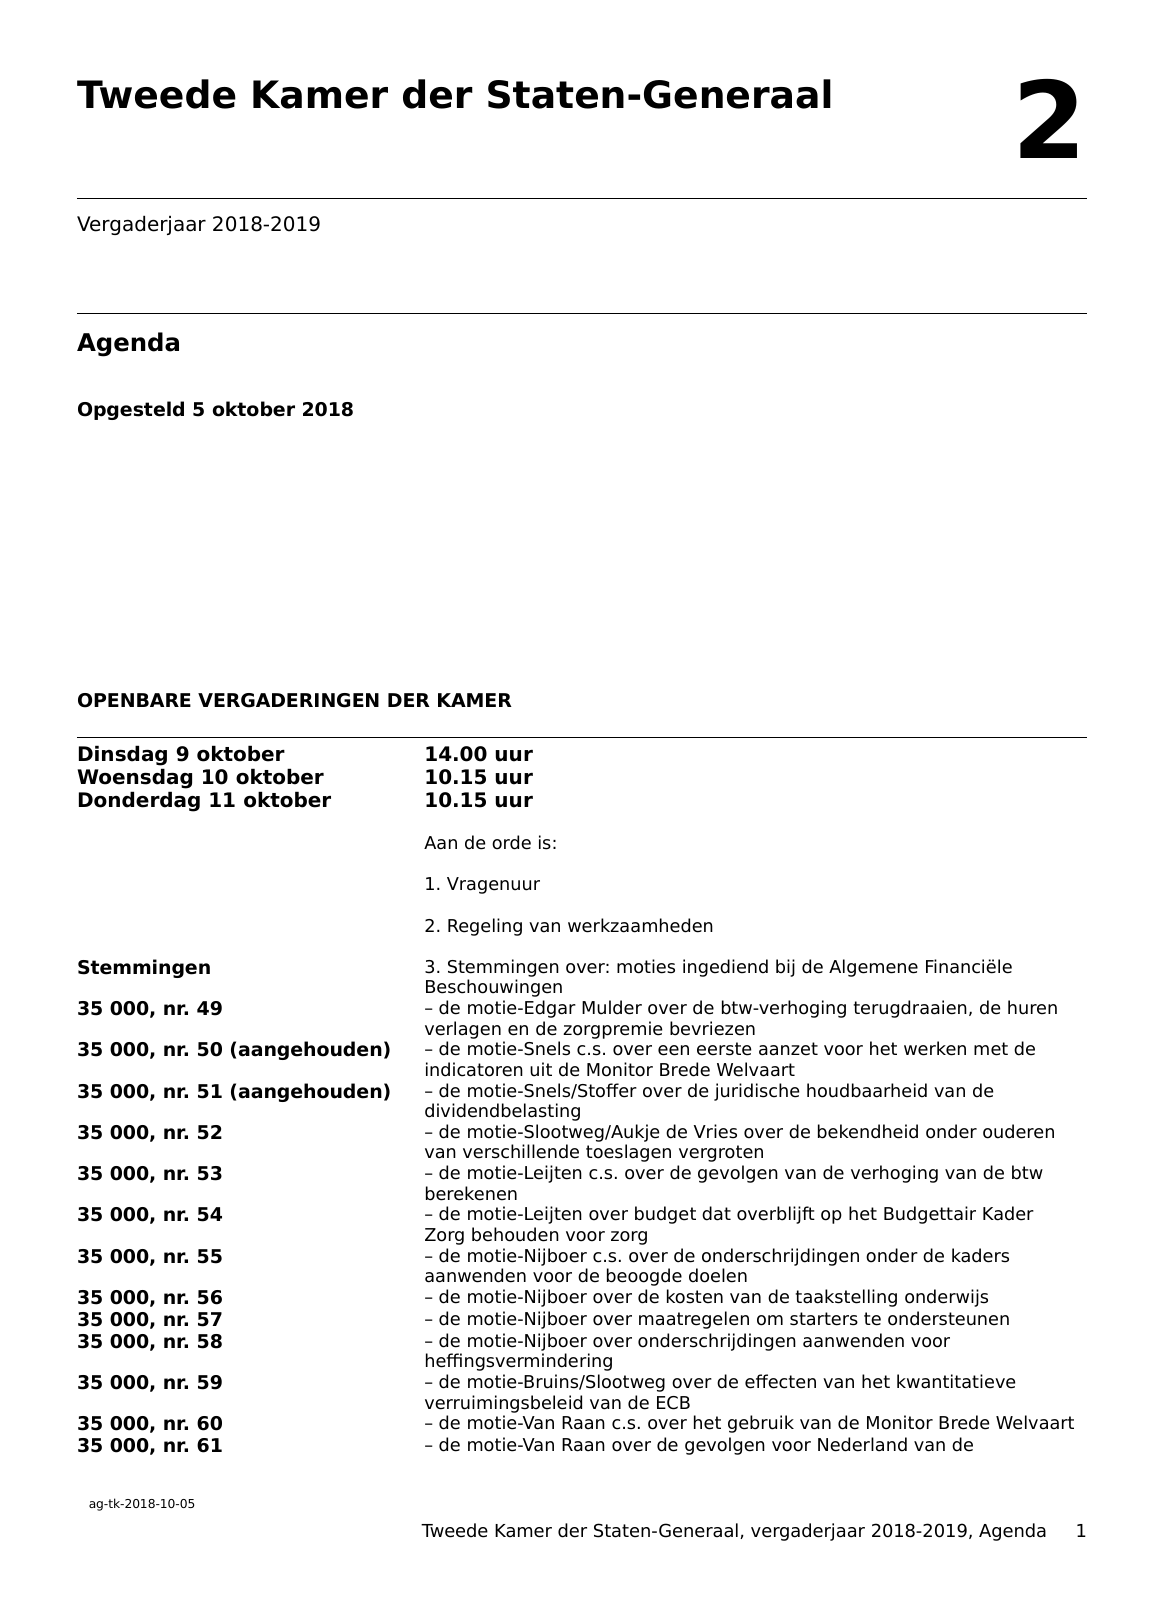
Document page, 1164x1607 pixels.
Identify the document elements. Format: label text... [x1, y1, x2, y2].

table_cell 2. Regeling van werkzaamheden [418, 916, 1087, 936]
table_cell [401, 813, 418, 833]
table_cell [401, 1163, 418, 1204]
table_cell 35 000, nr. 53 [77, 1163, 401, 1204]
table_cell Stemmingen [77, 957, 401, 998]
table_cell [401, 1435, 418, 1457]
table_cell 35 000, nr. 61 [77, 1435, 401, 1457]
table_cell Agenda [77, 314, 422, 357]
table_cell [401, 916, 418, 936]
table_cell Aan de orde is: [418, 833, 1087, 854]
table_cell Woensdag 10 oktober [77, 766, 401, 789]
table_cell [401, 1287, 418, 1309]
table_cell [418, 813, 1087, 833]
table_cell – de motie-Snels/Stoffer over de juridische houdbaarheid van de dividendbelasting [418, 1081, 1087, 1122]
table_cell [77, 854, 401, 874]
table_cell 35 000, nr. 52 [77, 1122, 401, 1163]
table_header Tweede Kamer der Staten-Generaal [77, 59, 886, 198]
table_cell [401, 1039, 418, 1081]
table_cell 35 000, nr. 55 [77, 1246, 401, 1287]
table_cell [77, 813, 401, 833]
table_cell [77, 833, 401, 854]
table_cell 35 000, nr. 49 [77, 998, 401, 1039]
table_cell [418, 895, 1087, 916]
table_cell – de motie-Van Raan c.s. over het gebruik van de Monitor Brede Welvaart [418, 1413, 1087, 1435]
table_cell 1. Vragenuur [418, 874, 1087, 895]
table_cell [418, 854, 1087, 874]
table_cell [77, 874, 401, 895]
table_cell [401, 998, 418, 1039]
table_cell – de motie-Nijboer over de kosten van de taakstelling onderwijs [418, 1287, 1087, 1309]
table_cell 35 000, nr. 50 (aangehouden) [77, 1039, 401, 1081]
table_cell 35 000, nr. 51 (aangehouden) [77, 1081, 401, 1122]
table_cell [401, 833, 418, 854]
table_cell [401, 1372, 418, 1413]
table_cell – de motie-Nijboer c.s. over de onderschrijdingen onder de kaders aanwenden voor de beoogde doelen [418, 1246, 1087, 1287]
table_cell [401, 1309, 418, 1331]
table_cell [401, 874, 418, 895]
table_header 14.00 uur [418, 738, 1087, 766]
subtitle OPENBARE VERGADERINGEN DER KAMER [77, 690, 1087, 712]
table_cell 35 000, nr. 58 [77, 1331, 401, 1372]
text Opgesteld 5 oktober 2018 [77, 399, 1087, 421]
table_cell [401, 1122, 418, 1163]
table_cell [401, 936, 418, 957]
table_cell [401, 766, 418, 789]
table_cell 3. Stemmingen over: moties ingediend bij de Algemene Financiële Beschouwingen [418, 957, 1087, 998]
table_cell [401, 1081, 418, 1122]
text ag-tk-2018-10-05 [88, 1497, 323, 1511]
table_cell [401, 895, 418, 916]
table_cell [401, 1413, 418, 1435]
table_cell Donderdag 11 oktober [77, 789, 401, 812]
table_header Dinsdag 9 oktober [77, 738, 401, 766]
table_cell – de motie-Edgar Mulder over de btw-verhoging terugdraaien, de huren verlagen en de zorgpremie bevriezen [418, 998, 1087, 1039]
table_cell [401, 854, 418, 874]
table_cell [401, 957, 418, 998]
table_cell – de motie-Leijten over budget dat overblijft op het Budgettair Kader Zorg behouden voor zorg [418, 1204, 1087, 1246]
table_cell 10.15 uur [418, 766, 1087, 789]
table_cell [422, 314, 1087, 357]
table_cell – de motie-Snels c.s. over een eerste aanzet voor het werken met de indicatoren uit de Monitor Brede Welvaart [418, 1039, 1087, 1081]
table_cell – de motie-Leijten c.s. over de gevolgen van de verhoging van de btw berekenen [418, 1163, 1087, 1204]
table_cell – de motie-Nijboer over maatregelen om starters te ondersteunen [418, 1309, 1087, 1331]
table_cell [77, 936, 401, 957]
table_header [401, 738, 418, 766]
table_cell [401, 1331, 418, 1372]
table_cell [401, 1246, 418, 1287]
table_cell 35 000, nr. 59 [77, 1372, 401, 1413]
table_cell – de motie-Van Raan over de gevolgen voor Nederland van de [418, 1435, 1087, 1457]
table_cell [418, 936, 1087, 957]
table_cell [77, 916, 401, 936]
table_cell 35 000, nr. 60 [77, 1413, 401, 1435]
table_cell [77, 895, 401, 916]
table_cell 35 000, nr. 54 [77, 1204, 401, 1246]
table_cell [401, 789, 418, 812]
table_cell – de motie-Bruins/Slootweg over de effecten van het kwantitatieve verruimingsbeleid van de ECB [418, 1372, 1087, 1413]
table_cell [401, 1204, 418, 1246]
table_cell – de motie-Nijboer over onderschrijdingen aanwenden voor heffingsvermindering [418, 1331, 1087, 1372]
table_cell 35 000, nr. 56 [77, 1287, 401, 1309]
table_cell – de motie-Slootweg/Aukje de Vries over de bekendheid onder ouderen van verschillende toeslagen vergroten [418, 1122, 1087, 1163]
table_cell 10.15 uur [418, 789, 1087, 812]
table_cell Vergaderjaar 2018-2019 [77, 199, 1087, 313]
table_cell 35 000, nr. 57 [77, 1309, 401, 1331]
table_header 2 [886, 59, 1087, 198]
